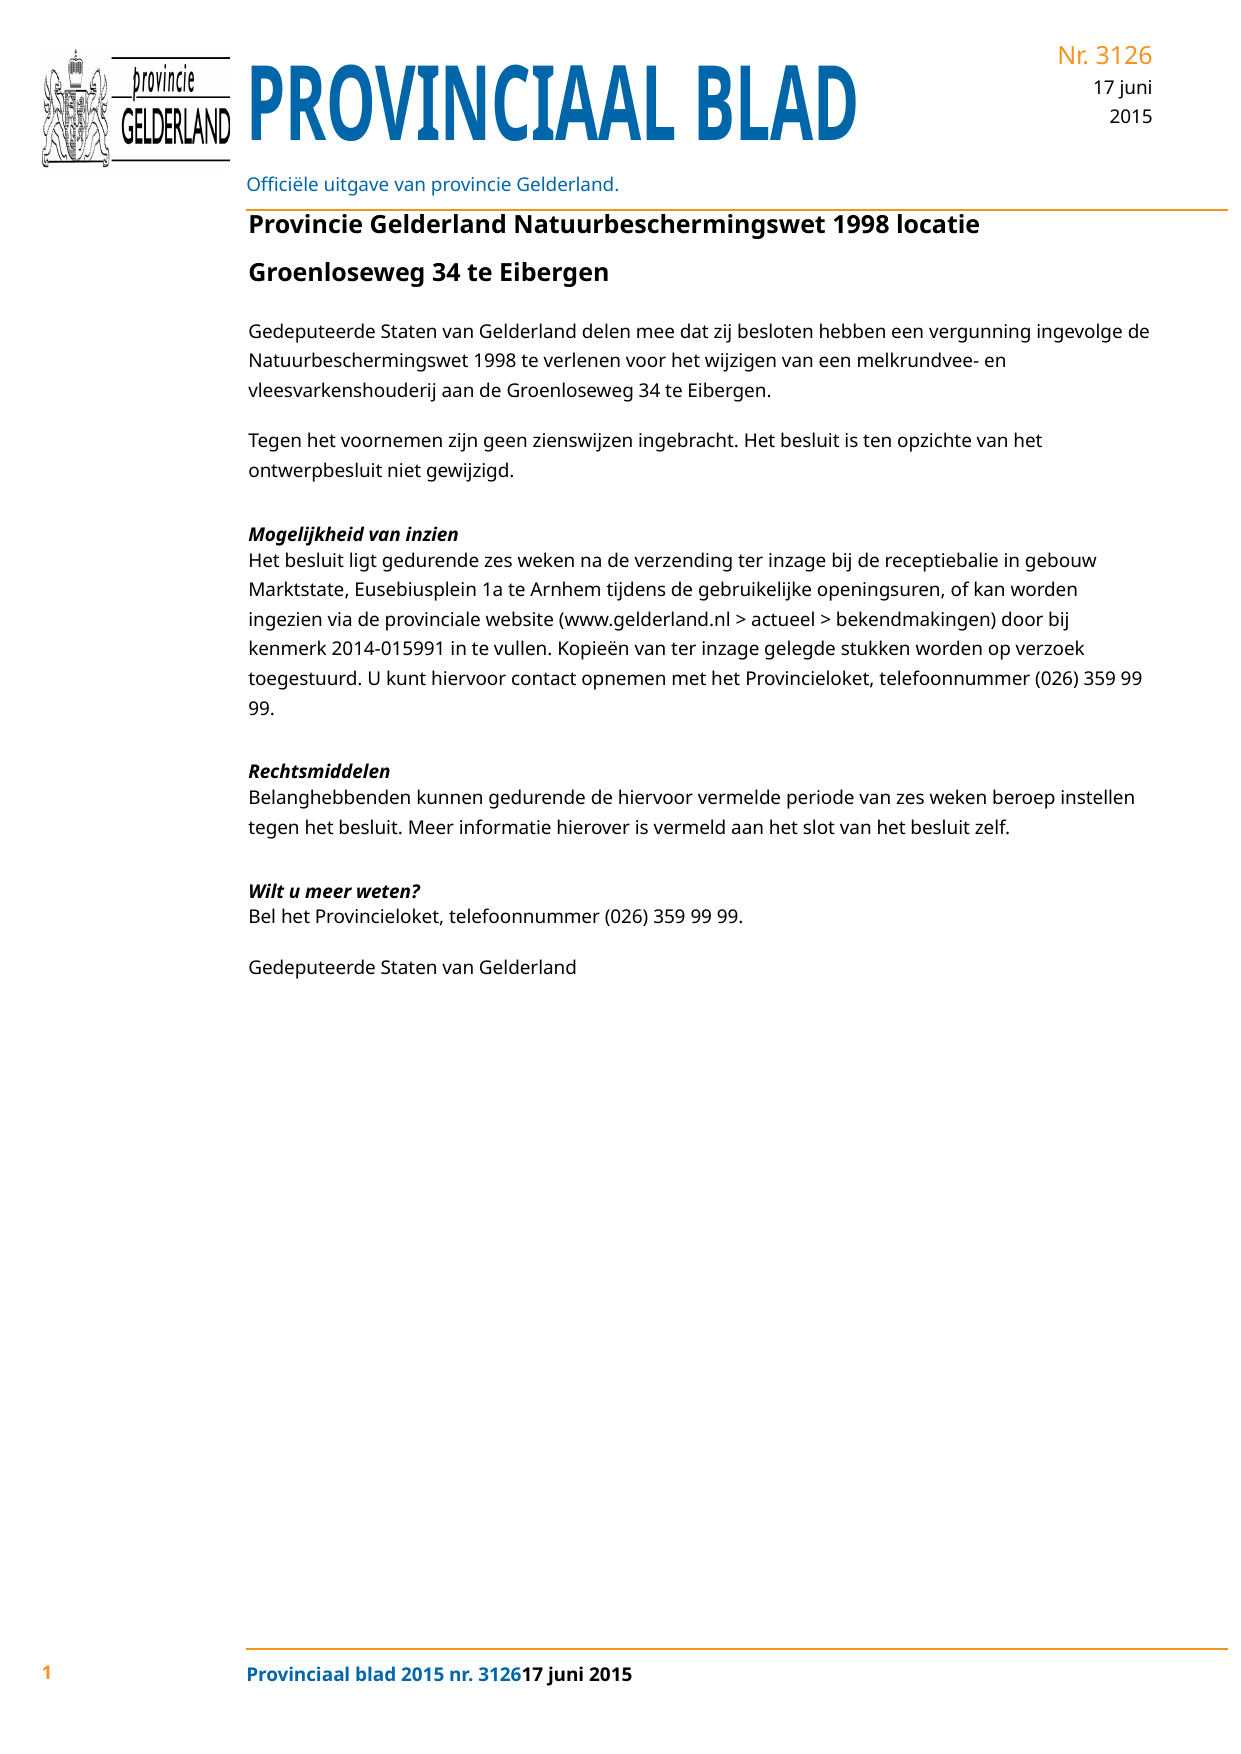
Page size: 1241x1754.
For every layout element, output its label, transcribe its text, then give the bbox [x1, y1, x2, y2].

picture [41, 47, 231, 172]
text Gedeputeerde Staten van Gelderland [248, 954, 1152, 980]
text Het besluit ligt gedurende zes weken na de verzending ter inzage bij de receptiebalie in gebouw Marktstate, Eusebiusplein 1a te Arnhem tijdens de gebruikelijke openingsuren, of kan worden ingezien via de provinciale website (www.gelderland.nl > actueel > bekendmakingen) door bij kenmerk 2014-015991 in te vullen. Kopieën van ter inzage gelegde stukken worden op verzoek toegestuurd. U kunt hiervoor contact opnemen met het Provincieloket, telefoonnummer (026) 359 99 99. [248, 547, 1152, 720]
text Rechtsmiddelen [248, 759, 1152, 784]
text Belanghebbenden kunnen gedurende de hiervoor vermelde periode van zes weken beroep instellen tegen het besluit. Meer informatie hierover is vermeld aan het slot van het besluit zelf. [248, 784, 1152, 840]
text Provincie Gelderland Natuurbeschermingswet 1998 locatie Groenloseweg 34 te Eibergen [248, 211, 1152, 288]
text Mogelijkheid van inzien [248, 521, 1152, 547]
text Gedeputeerde Staten van Gelderland delen mee dat zij besloten hebben een vergunning ingevolge de Natuurbeschermingswet 1998 te verlenen voor het wijzigen van een melkrundvee- en vleesvarkenshouderij aan de Groenloseweg 34 te Eibergen. [248, 318, 1152, 403]
text Tegen het voornemen zijn geen zienswijzen ingebracht. Het besluit is ten opzichte van het ontwerpbesluit niet gewijzigd. [248, 427, 1152, 483]
text Wilt u meer weten? [248, 878, 1152, 904]
text Bel het Provincieloket, telefoonnummer (026) 359 99 99. [248, 904, 1152, 929]
